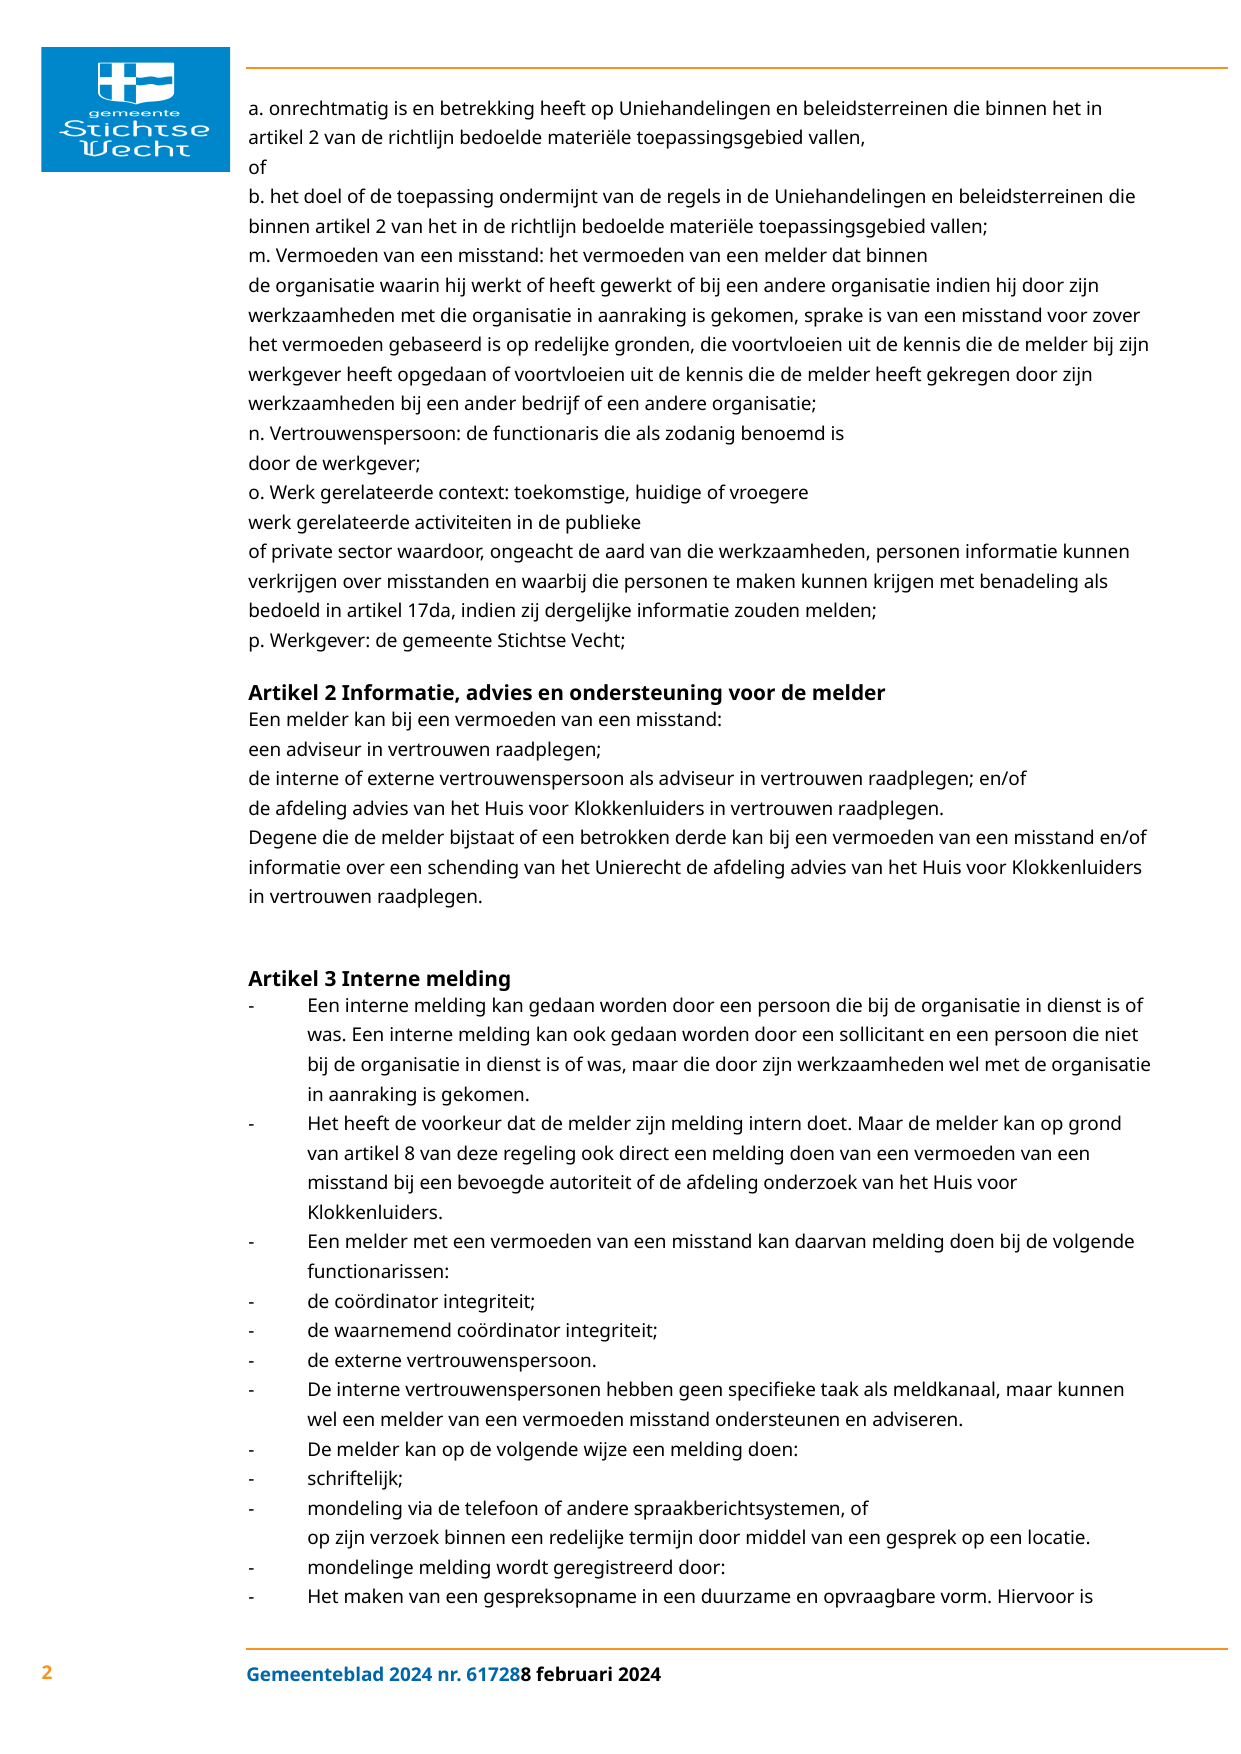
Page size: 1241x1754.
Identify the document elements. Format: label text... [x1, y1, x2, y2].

text door de werkgever; [248, 450, 1152, 476]
text Een melder kan bij een vermoeden van een misstand: [248, 706, 1152, 732]
text of private sector waardoor, ongeacht de aard van die werkzaamheden, personen informatie kunnen verkrijgen over misstanden en waarbij die personen te maken kunnen krijgen met benadeling als bedoeld in artikel 17da, indien zij dergelijke informatie zouden melden; [248, 538, 1152, 623]
text n. Vertrouwenspersoon: de functionaris die als zodanig benoemd is [248, 420, 1152, 446]
text Artikel 2 Informatie, advies en ondersteuning voor de melder [248, 678, 1152, 706]
text een adviseur in vertrouwen raadplegen; [248, 736, 1152, 761]
picture [99, 63, 135, 101]
text m. Vermoeden van een misstand: het vermoeden van een melder dat binnen [248, 243, 1152, 268]
text Artikel 3 Interne melding [248, 964, 1152, 992]
text a. onrechtmatig is en betrekking heeft op Uniehandelingen en beleidsterreinen die binnen het in artikel 2 van de richtlijn bedoelde materiële toepassingsgebied vallen, [248, 95, 1152, 150]
list mondelinge melding wordt geregistreerd door: [248, 1554, 1152, 1580]
list op zijn verzoek binnen een redelijke termijn door middel van een gesprek op een locatie. [248, 1524, 1152, 1550]
list schriftelijk; [248, 1465, 1152, 1491]
list Het maken van een gespreksopname in een duurzame en opvraagbare vorm. Hiervoor is [248, 1584, 1152, 1609]
text de interne of externe vertrouwenspersoon als adviseur in vertrouwen raadplegen; en/of [248, 765, 1152, 791]
text werk gerelateerde activiteiten in de publieke [248, 509, 1152, 535]
text of [248, 154, 1152, 180]
list de externe vertrouwenspersoon. [248, 1347, 1152, 1373]
text de organisatie waarin hij werkt of heeft gewerkt of bij een andere organisatie indien hij door zijn werkzaamheden met die organisatie in aanraking is gekomen, sprake is van een misstand voor zover het vermoeden gebaseerd is op redelijke gronden, die voortvloeien uit de kennis die de melder bij zijn werkgever heeft opgedaan of voortvloeien uit de kennis die de melder heeft gekregen door zijn werkzaamheden bij een ander bedrijf of een andere organisatie; [248, 272, 1152, 416]
list de waarnemend coördinator integriteit; [248, 1317, 1152, 1343]
list Een interne melding kan gedaan worden door een persoon die bij de organisatie in dienst is of was. Een interne melding kan ook gedaan worden door een sollicitant en een persoon die niet bij de organisatie in dienst is of was, maar die door zijn werkzaamheden wel met de organisatie in aanraking is gekomen. [248, 992, 1152, 1107]
text o. Werk gerelateerde context: toekomstige, huidige of vroegere [248, 479, 1152, 505]
list De interne vertrouwenspersonen hebben geen specifieke taak als meldkanaal, maar kunnen wel een melder van een vermoeden misstand ondersteunen en adviseren. [248, 1377, 1152, 1432]
picture [137, 63, 174, 103]
list Een melder met een vermoeden van een misstand kan daarvan melding doen bij de volgende functionarissen: [248, 1229, 1152, 1284]
list de coördinator integriteit; [248, 1288, 1152, 1314]
list mondeling via de telefoon of andere spraakberichtsystemen, of [248, 1495, 1152, 1521]
text de afdeling advies van het Huis voor Klokkenluiders in vertrouwen raadplegen. [248, 795, 1152, 821]
text Degene die de melder bijstaat of een betrokken derde kan bij een vermoeden van een misstand en/of informatie over een schending van het Unierecht de afdeling advies van het Huis voor Klokkenluiders in vertrouwen raadplegen. [248, 824, 1152, 909]
list De melder kan op de volgende wijze een melding doen: [248, 1436, 1152, 1462]
text b. het doel of de toepassing ondermijnt van de regels in de Uniehandelingen en beleidsterreinen die binnen artikel 2 van het in de richtlijn bedoelde materiële toepassingsgebied vallen; [248, 183, 1152, 239]
text p. Werkgever: de gemeente Stichtse Vecht; [248, 627, 1152, 653]
list Het heeft de voorkeur dat de melder zijn melding intern doet. Maar de melder kan op grond van artikel 8 van deze regeling ook direct een melding doen van een vermoeden van een misstand bij een bevoegde autoriteit of de afdeling onderzoek van het Huis voor Klokkenluiders. [248, 1110, 1152, 1225]
